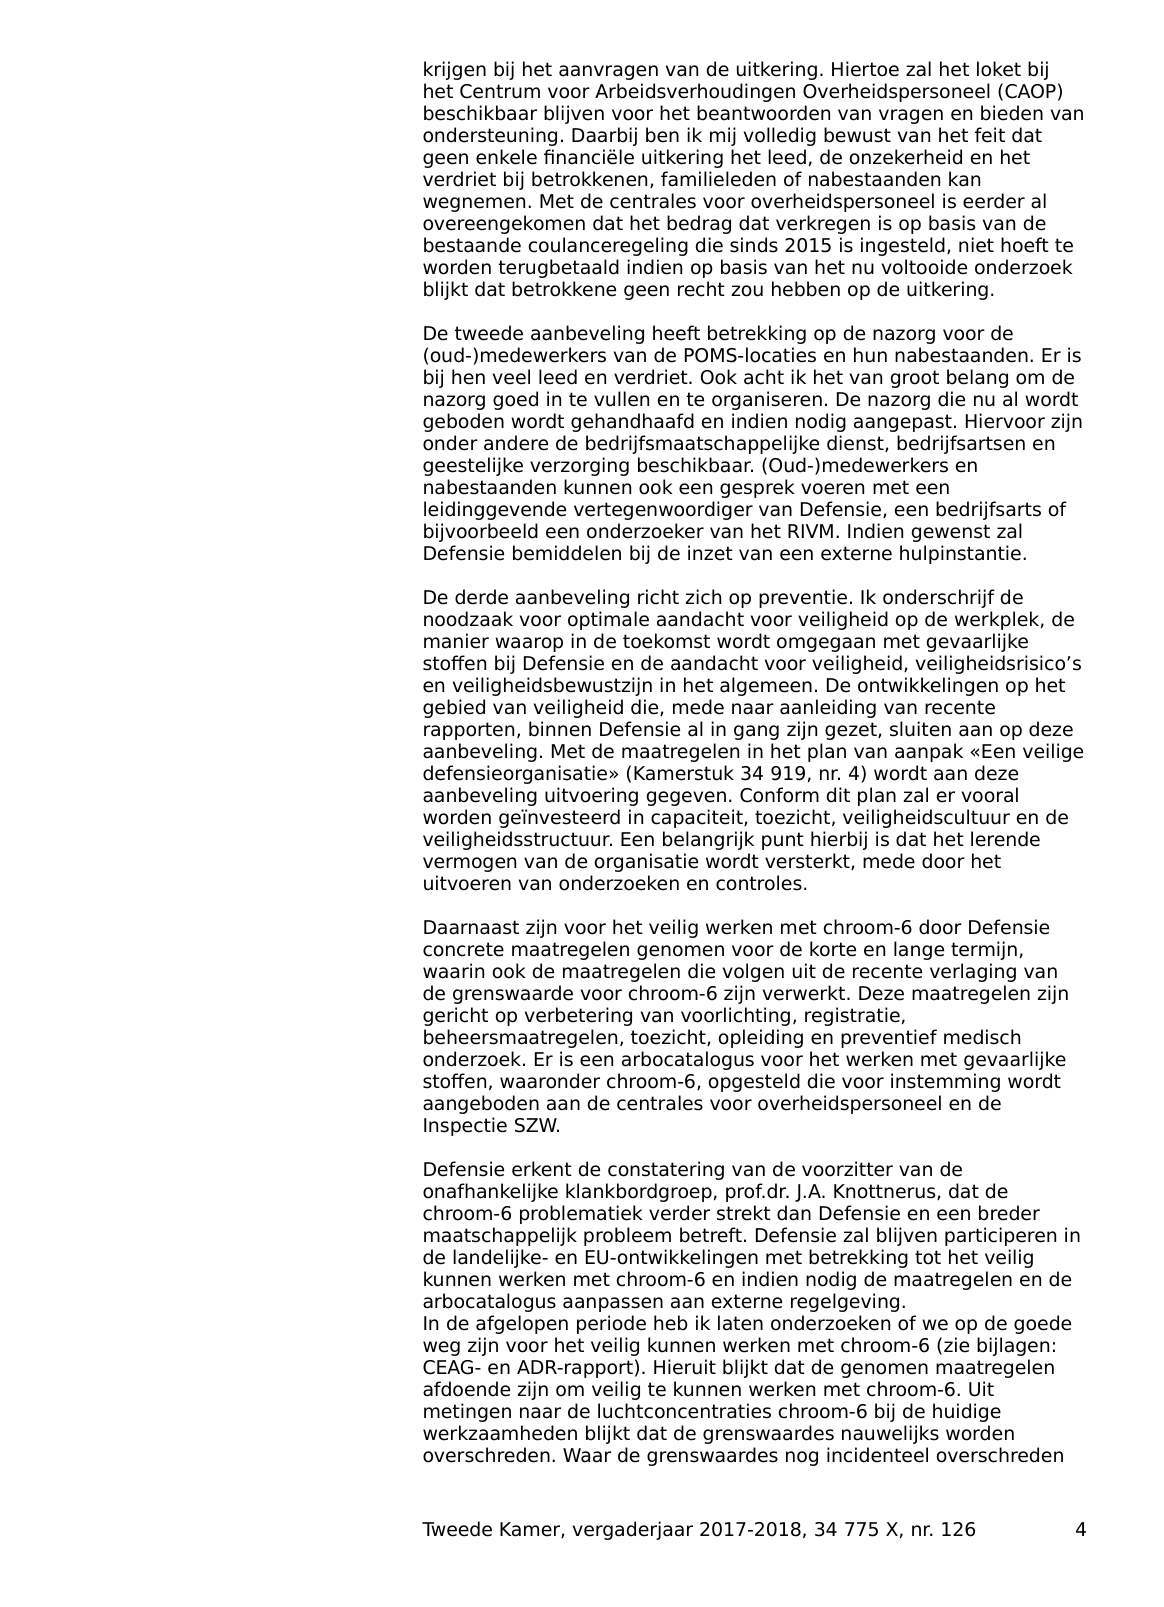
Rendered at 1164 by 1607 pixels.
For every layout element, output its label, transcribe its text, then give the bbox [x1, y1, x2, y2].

text krijgen bij het aanvragen van de uitkering. Hiertoe zal het loket bij het Centrum voor Arbeidsverhoudingen Overheidspersoneel (CAOP) beschikbaar blijven voor het beantwoorden van vragen en bieden van ondersteuning. Daarbij ben ik mij volledig bewust van het feit dat geen enkele financiële uitkering het leed, de onzekerheid en het verdriet bij betrokkenen, familieleden of nabestaanden kan wegnemen. Met de centrales voor overheidspersoneel is eerder al overeengekomen dat het bedrag dat verkregen is op basis van de bestaande coulanceregeling die sinds 2015 is ingesteld, niet hoeft te worden terugbetaald indien op basis van het nu voltooide onderzoek blijkt dat betrokkene geen recht zou hebben op de uitkering. [422, 59, 1087, 301]
text Daarnaast zijn voor het veilig werken met chroom-6 door Defensie concrete maatregelen genomen voor de korte en lange termijn, waarin ook de maatregelen die volgen uit de recente verlaging van de grenswaarde voor chroom-6 zijn verwerkt. Deze maatregelen zijn gericht op verbetering van voorlichting, registratie, beheersmaatregelen, toezicht, opleiding en preventief medisch onderzoek. Er is een arbocatalogus voor het werken met gevaarlijke stoffen, waaronder chroom-6, opgesteld die voor instemming wordt aangeboden aan de centrales voor overheidspersoneel en de Inspectie SZW. [422, 917, 1087, 1137]
text In de afgelopen periode heb ik laten onderzoeken of we op de goede weg zijn voor het veilig kunnen werken met chroom-6 (zie bijlagen: CEAG- en ADR-rapport). Hieruit blijkt dat de genomen maatregelen afdoende zijn om veilig te kunnen werken met chroom-6. Uit metingen naar de luchtconcentraties chroom-6 bij de huidige werkzaamheden blijkt dat de grenswaardes nauwelijks worden overschreden. Waar de grenswaardes nog incidenteel overschreden [422, 1313, 1087, 1467]
text De derde aanbeveling richt zich op preventie. Ik onderschrijf de noodzaak voor optimale aandacht voor veiligheid op de werkplek, de manier waarop in de toekomst wordt omgegaan met gevaarlijke stoffen bij Defensie en de aandacht voor veiligheid, veiligheidsrisico’s en veiligheidsbewustzijn in het algemeen. De ontwikkelingen op het gebied van veiligheid die, mede naar aanleiding van recente rapporten, binnen Defensie al in gang zijn gezet, sluiten aan op deze aanbeveling. Met de maatregelen in het plan van aanpak «Een veilige defensieorganisatie» (Kamerstuk 34 919, nr. 4) wordt aan deze aanbeveling uitvoering gegeven. Conform dit plan zal er vooral worden geïnvesteerd in capaciteit, toezicht, veiligheidscultuur en de veiligheidsstructuur. Een belangrijk punt hierbij is dat het lerende vermogen van de organisatie wordt versterkt, mede door het uitvoeren van onderzoeken en controles. [422, 587, 1087, 895]
text De tweede aanbeveling heeft betrekking op de nazorg voor de (oud-)medewerkers van de POMS-locaties en hun nabestaanden. Er is bij hen veel leed en verdriet. Ook acht ik het van groot belang om de nazorg goed in te vullen en te organiseren. De nazorg die nu al wordt geboden wordt gehandhaafd en indien nodig aangepast. Hiervoor zijn onder andere de bedrijfsmaatschappelijke dienst, bedrijfsartsen en geestelijke verzorging beschikbaar. (Oud-)medewerkers en nabestaanden kunnen ook een gesprek voeren met een leidinggevende vertegenwoordiger van Defensie, een bedrijfsarts of bijvoorbeeld een onderzoeker van het RIVM. Indien gewenst zal Defensie bemiddelen bij de inzet van een externe hulpinstantie. [422, 323, 1087, 565]
text Defensie erkent de constatering van de voorzitter van de onafhankelijke klankbordgroep, prof.dr. J.A. Knottnerus, dat de chroom-6 problematiek verder strekt dan Defensie en een breder maatschappelijk probleem betreft. Defensie zal blijven participeren in de landelijke- en EU-ontwikkelingen met betrekking tot het veilig kunnen werken met chroom-6 en indien nodig de maatregelen en de arbocatalogus aanpassen aan externe regelgeving. [422, 1159, 1087, 1313]
